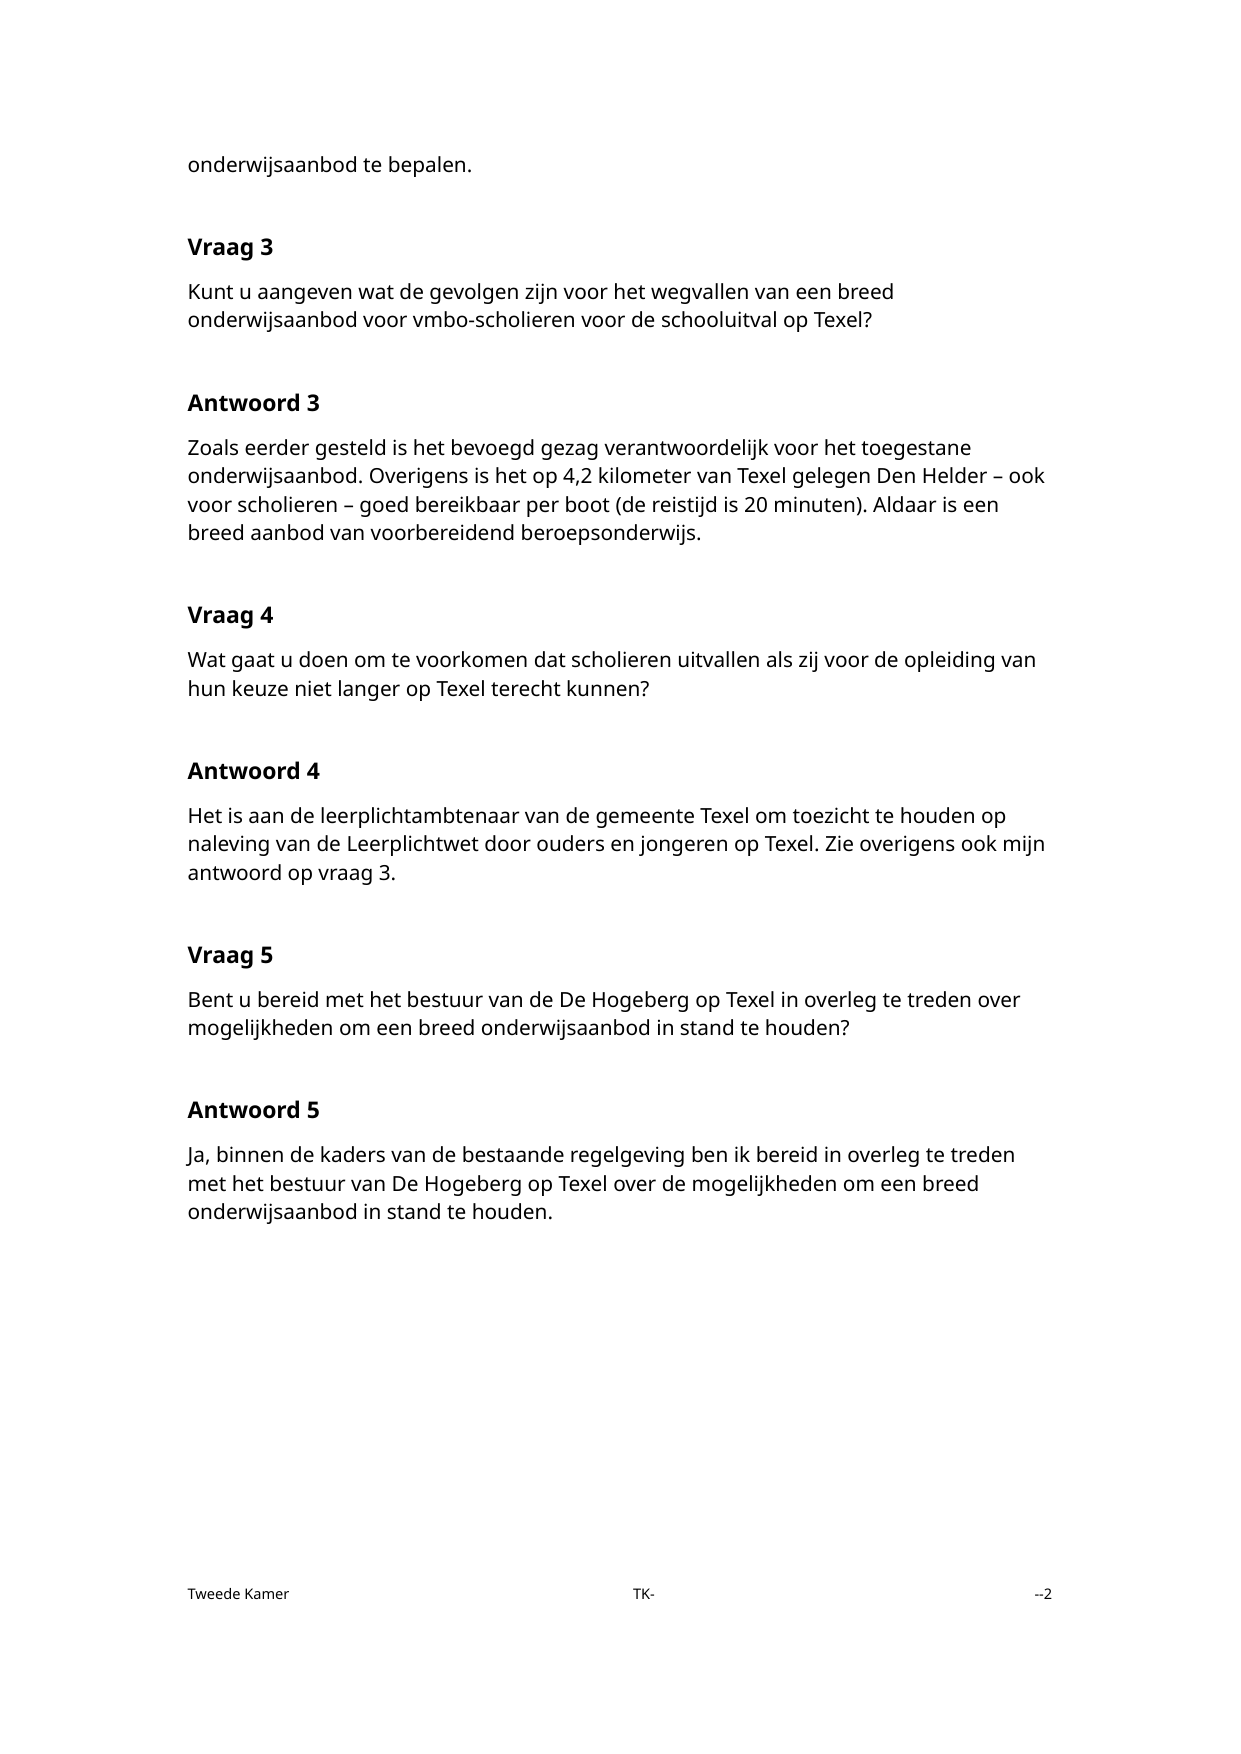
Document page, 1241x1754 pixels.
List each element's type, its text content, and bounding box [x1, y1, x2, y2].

subtitle Antwoord 5 [187, 1094, 1053, 1126]
text Ja, binnen de kaders van de bestaande regelgeving ben ik bereid in overleg te treden met het bestuur van De Hogeberg op Texel over de mogelijkheden om een breed onderwijsaanbod in stand te houden. [187, 1141, 1053, 1226]
text Het is aan de leerplichtambtenaar van de gemeente Texel om toezicht te houden op naleving van de Leerplichtwet door ouders en jongeren op Texel. Zie overigens ook mijn antwoord op vraag 3. [187, 801, 1053, 886]
text Bent u bereid met het bestuur van de De Hogeberg op Texel in overleg te treden over mogelijkheden om een breed onderwijsaanbod in stand te houden? [187, 985, 1053, 1042]
subtitle Antwoord 4 [187, 755, 1053, 786]
subtitle Vraag 3 [187, 231, 1053, 262]
subtitle Vraag 5 [187, 939, 1053, 970]
text Wat gaat u doen om te voorkomen dat scholieren uitvallen als zij voor de opleiding van hun keuze niet langer op Texel terecht kunnen? [187, 645, 1053, 702]
text Kunt u aangeven wat de gevolgen zijn voor het wegvallen van een breed onderwijsaanbod voor vmbo-scholieren voor de schooluitval op Texel? [187, 277, 1053, 334]
text onderwijsaanbod te bepalen. [187, 150, 1053, 178]
subtitle Vraag 4 [187, 599, 1053, 630]
subtitle Antwoord 3 [187, 387, 1053, 418]
text Zoals eerder gesteld is het bevoegd gezag verantwoordelijk voor het toegestane onderwijsaanbod. Overigens is het op 4,2 kilometer van Texel gelegen Den Helder – ook voor scholieren – goed bereikbaar per boot (de reistijd is 20 minuten). Aldaar is een breed aanbod van voorbereidend beroepsonderwijs. [187, 433, 1053, 547]
